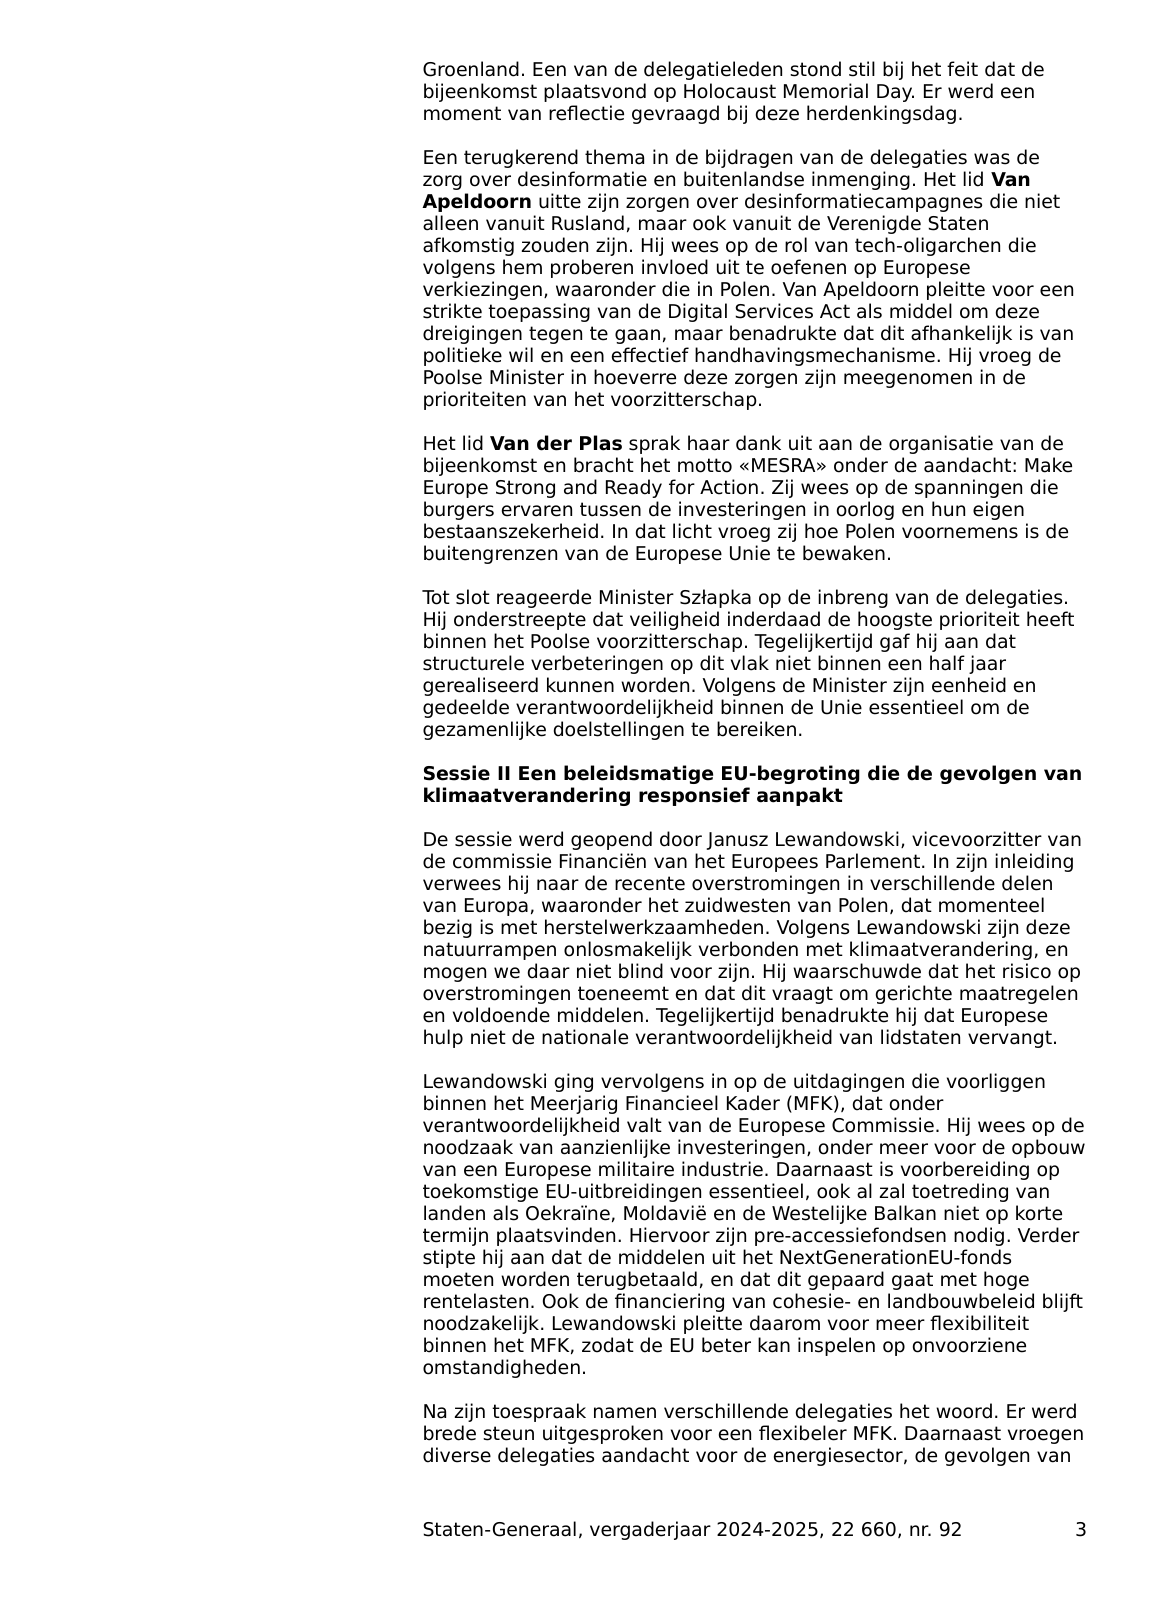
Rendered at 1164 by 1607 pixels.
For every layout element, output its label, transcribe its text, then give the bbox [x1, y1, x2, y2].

text Lewandowski ging vervolgens in op de uitdagingen die voorliggen binnen het Meerjarig Financieel Kader (MFK), dat onder verantwoordelijkheid valt van de Europese Commissie. Hij wees op de noodzaak van aanzienlijke investeringen, onder meer voor de opbouw van een Europese militaire industrie. Daarnaast is voorbereiding op toekomstige EU-uitbreidingen essentieel, ook al zal toetreding van landen als Oekraïne, Moldavië en de Westelijke Balkan niet op korte termijn plaatsvinden. Hiervoor zijn pre-accessiefondsen nodig. Verder stipte hij aan dat de middelen uit het NextGenerationEU-fonds moeten worden terugbetaald, en dat dit gepaard gaat met hoge rentelasten. Ook de financiering van cohesie- en landbouwbeleid blijft noodzakelijk. Lewandowski pleitte daarom voor meer flexibiliteit binnen het MFK, zodat de EU beter kan inspelen op onvoorziene omstandigheden. [422, 1071, 1087, 1379]
text Na zijn toespraak namen verschillende delegaties het woord. Er werd brede steun uitgesproken voor een flexibeler MFK. Daarnaast vroegen diverse delegaties aandacht voor de energiesector, de gevolgen van [422, 1401, 1087, 1467]
subtitle Sessie II Een beleidsmatige EU-begroting die de gevolgen van klimaatverandering responsief aanpakt [422, 763, 1087, 807]
text Tot slot reageerde Minister Szłapka op de inbreng van de delegaties. Hij onderstreepte dat veiligheid inderdaad de hoogste prioriteit heeft binnen het Poolse voorzitterschap. Tegelijkertijd gaf hij aan dat structurele verbeteringen op dit vlak niet binnen een half jaar gerealiseerd kunnen worden. Volgens de Minister zijn eenheid en gedeelde verantwoordelijkheid binnen de Unie essentieel om de gezamenlijke doelstellingen te bereiken. [422, 587, 1087, 741]
text Groenland. Een van de delegatieleden stond stil bij het feit dat de bijeenkomst plaatsvond op Holocaust Memorial Day. Er werd een moment van reflectie gevraagd bij deze herdenkingsdag. [422, 59, 1087, 125]
text Het lid Van der Plas sprak haar dank uit aan de organisatie van de bijeenkomst en bracht het motto «MESRA» onder de aandacht: Make Europe Strong and Ready for Action. Zij wees op de spanningen die burgers ervaren tussen de investeringen in oorlog en hun eigen bestaanszekerheid. In dat licht vroeg zij hoe Polen voornemens is de buitengrenzen van de Europese Unie te bewaken. [422, 433, 1087, 565]
text De sessie werd geopend door Janusz Lewandowski, vicevoorzitter van de commissie Financiën van het Europees Parlement. In zijn inleiding verwees hij naar de recente overstromingen in verschillende delen van Europa, waaronder het zuidwesten van Polen, dat momenteel bezig is met herstelwerkzaamheden. Volgens Lewandowski zijn deze natuurrampen onlosmakelijk verbonden met klimaatverandering, en mogen we daar niet blind voor zijn. Hij waarschuwde dat het risico op overstromingen toeneemt en dat dit vraagt om gerichte maatregelen en voldoende middelen. Tegelijkertijd benadrukte hij dat Europese hulp niet de nationale verantwoordelijkheid van lidstaten vervangt. [422, 829, 1087, 1049]
text Een terugkerend thema in de bijdragen van de delegaties was de zorg over desinformatie en buitenlandse inmenging. Het lid Van Apeldoorn uitte zijn zorgen over desinformatiecampagnes die niet alleen vanuit Rusland, maar ook vanuit de Verenigde Staten afkomstig zouden zijn. Hij wees op de rol van tech-oligarchen die volgens hem proberen invloed uit te oefenen op Europese verkiezingen, waaronder die in Polen. Van Apeldoorn pleitte voor een strikte toepassing van de Digital Services Act als middel om deze dreigingen tegen te gaan, maar benadrukte dat dit afhankelijk is van politieke wil en een effectief handhavingsmechanisme. Hij vroeg de Poolse Minister in hoeverre deze zorgen zijn meegenomen in de prioriteiten van het voorzitterschap. [422, 147, 1087, 411]
